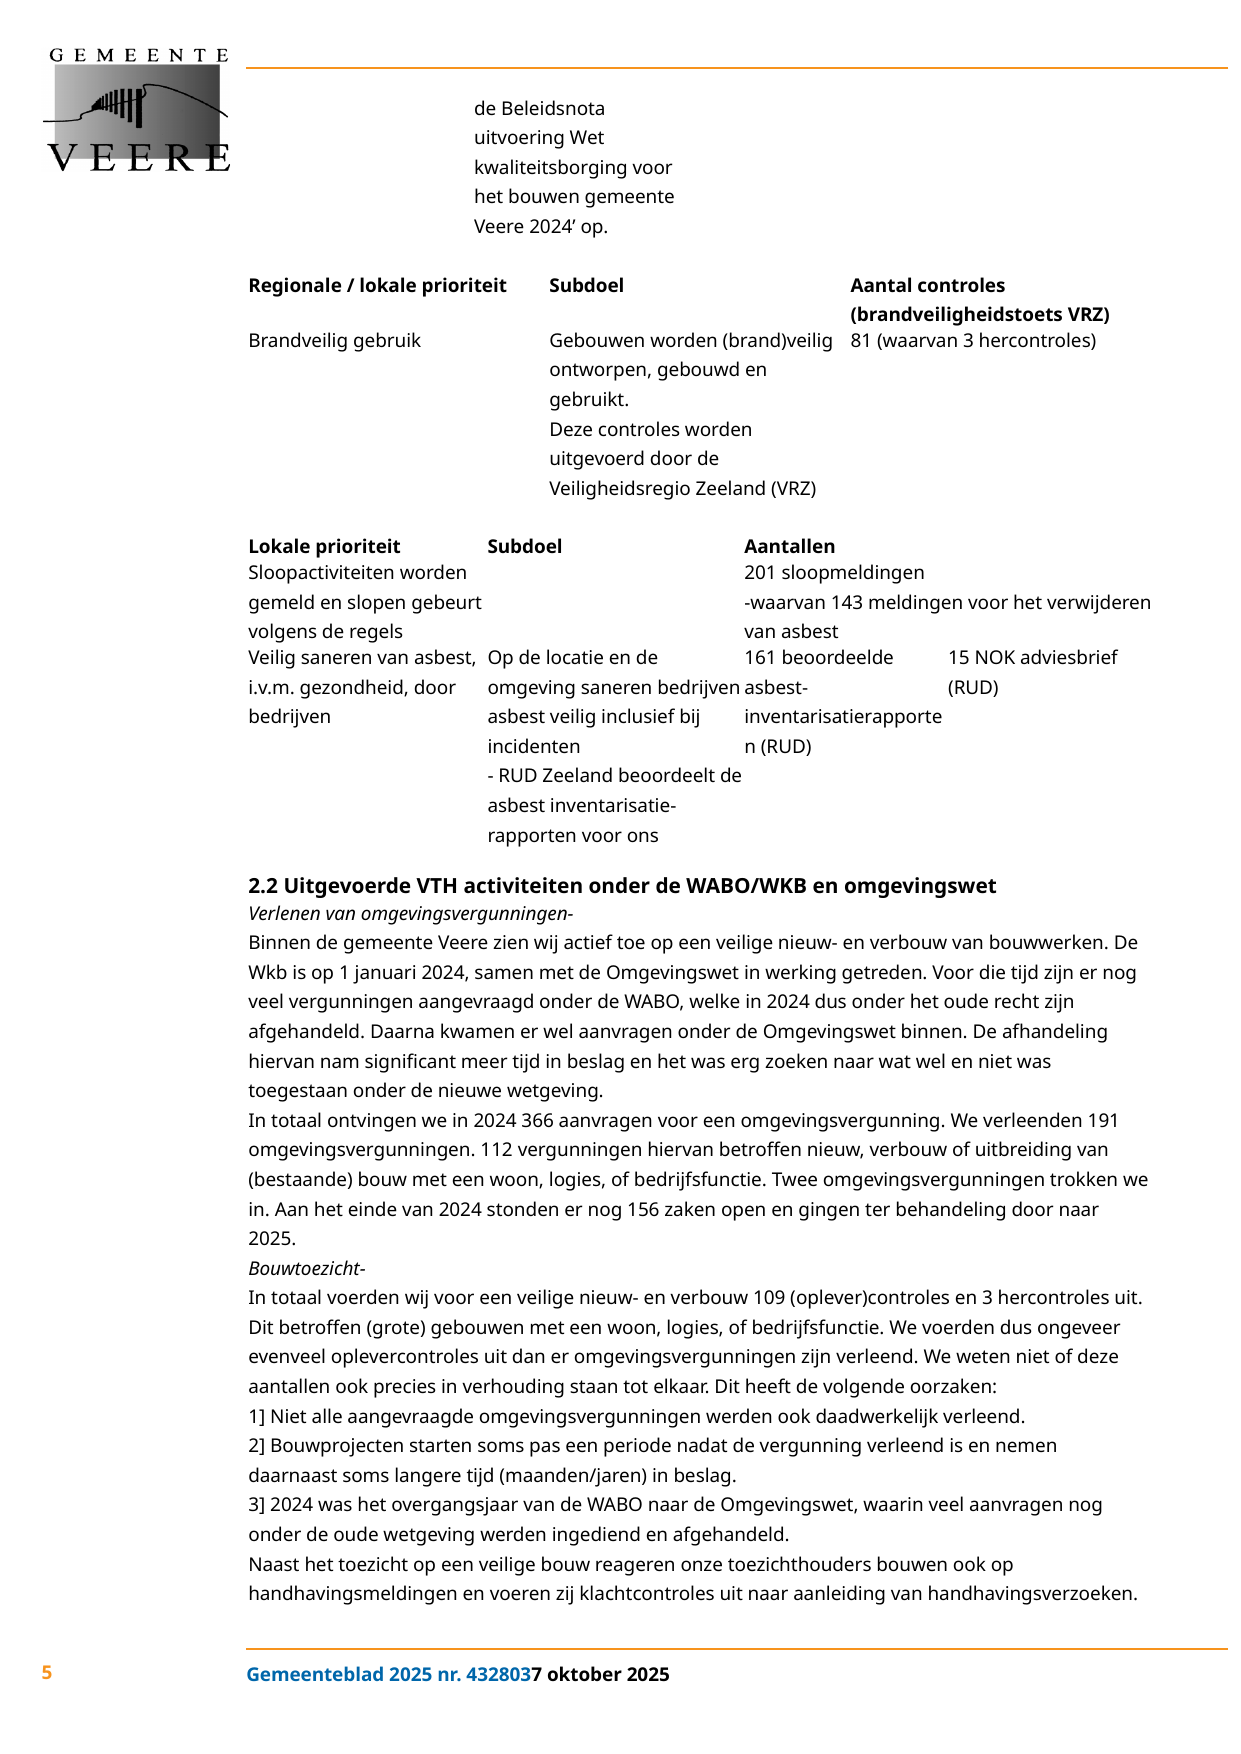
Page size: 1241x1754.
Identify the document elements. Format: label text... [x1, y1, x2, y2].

table_header Subdoel [549, 272, 850, 327]
text Binnen de gemeente Veere zien wij actief toe op een veilige nieuw- en verbouw van bouwwerken. De Wkb is op 1 januari 2024, samen met de Omgevingswet in werking getreden. Voor die tijd zijn er nog veel vergunningen aangevraagd onder de WABO, welke in 2024 dus onder het oude recht zijn afgehandeld. Daarna kwamen er wel aanvragen onder de Omgevingswet binnen. De afhandeling hiervan nam significant meer tijd in beslag en het was erg zoeken naar wat wel en niet was toegestaan onder de nieuwe wetgeving. [248, 929, 1152, 1103]
table_cell Veilig saneren van asbest, i.v.m. gezondheid, door bedrijven [248, 644, 487, 847]
text 3] 2024 was het overgangsjaar van de WABO naar de Omgevingswet, waarin veel aanvragen nog onder de oude wetgeving werden ingediend en afgehandeld. [248, 1492, 1152, 1547]
table_header Aantal controles (brandveiligheidstoets VRZ) [850, 272, 1152, 327]
table_header Regionale / lokale prioriteit [248, 272, 549, 327]
table_cell de Beleidsnota uitvoering Wet kwaliteitsborging voor het bouwen gemeente Veere 2024’ op. [474, 95, 700, 239]
picture [41, 47, 231, 172]
table_header Subdoel [487, 534, 744, 559]
table_cell [700, 95, 926, 239]
table_cell Op de locatie en de omgeving saneren bedrijven asbest veilig inclusief bij incidenten - RUD Zeeland beoordeelt de asbest inventarisatie-rapporten voor ons [487, 644, 744, 847]
text Naast het toezicht op een veilige bouw reageren onze toezichthouders bouwen ook op handhavingsmeldingen en voeren zij klachtcontroles uit naar aanleiding van handhavingsverzoeken. [248, 1551, 1152, 1606]
text Bouwtoezicht- [248, 1255, 1152, 1281]
table_cell Gebouwen worden (brand)veilig ontworpen, gebouwd en gebruikt. Deze controles worden uitgevoerd door de Veiligheidsregio Zeeland (VRZ) [549, 327, 850, 501]
text In totaal voerden wij voor een veilige nieuw- en verbouw 109 (oplever)controles en 3 hercontroles uit. Dit betroffen (grote) gebouwen met een woon, logies, of bedrijfsfunctie. We voerden dus ongeveer evenveel oplevercontroles uit dan er omgevingsvergunningen zijn verleend. We weten niet of deze aantallen ook precies in verhouding staan tot elkaar. Dit heeft de volgende oorzaken: [248, 1284, 1152, 1399]
text 1] Niet alle aangevraagde omgevingsvergunningen werden ook daadwerkelijk verleend. [248, 1403, 1152, 1429]
text 2.2 Uitgevoerde VTH activiteiten onder de WABO/WKB en omgevingswet [248, 872, 1152, 900]
table_cell 15 NOK adviesbrief (RUD) [948, 644, 1152, 847]
table_header Lokale prioriteit [248, 534, 487, 559]
text In totaal ontvingen we in 2024 366 aanvragen voor een omgevingsvergunning. We verleenden 191 omgevingsvergunningen. 112 vergunningen hiervan betroffen nieuw, verbouw of uitbreiding van (bestaande) bouw met een woon, logies, of bedrijfsfunctie. Twee omgevingsvergunningen trokken we in. Aan het einde van 2024 stonden er nog 156 zaken open en gingen ter behandeling door naar 2025. [248, 1107, 1152, 1251]
table_cell [487, 559, 744, 644]
table_cell [248, 95, 474, 239]
table_cell 161 beoordeelde asbest- inventarisatierapporten (RUD) [744, 644, 948, 847]
table_cell Sloopactiviteiten worden gemeld en slopen gebeurt volgens de regels [248, 559, 487, 644]
text Verlenen van omgevingsvergunningen- [248, 900, 1152, 926]
table_cell Brandveilig gebruik [248, 327, 549, 501]
text 2] Bouwprojecten starten soms pas een periode nadat de vergunning verleend is en nemen daarnaast soms langere tijd (maanden/jaren) in beslag. [248, 1432, 1152, 1488]
table_cell [926, 95, 1152, 239]
table_header Aantallen [744, 534, 1152, 559]
table_cell 81 (waarvan 3 hercontroles) [850, 327, 1152, 501]
table_cell 201 sloopmeldingen -waarvan 143 meldingen voor het verwijderen van asbest [744, 559, 1152, 644]
